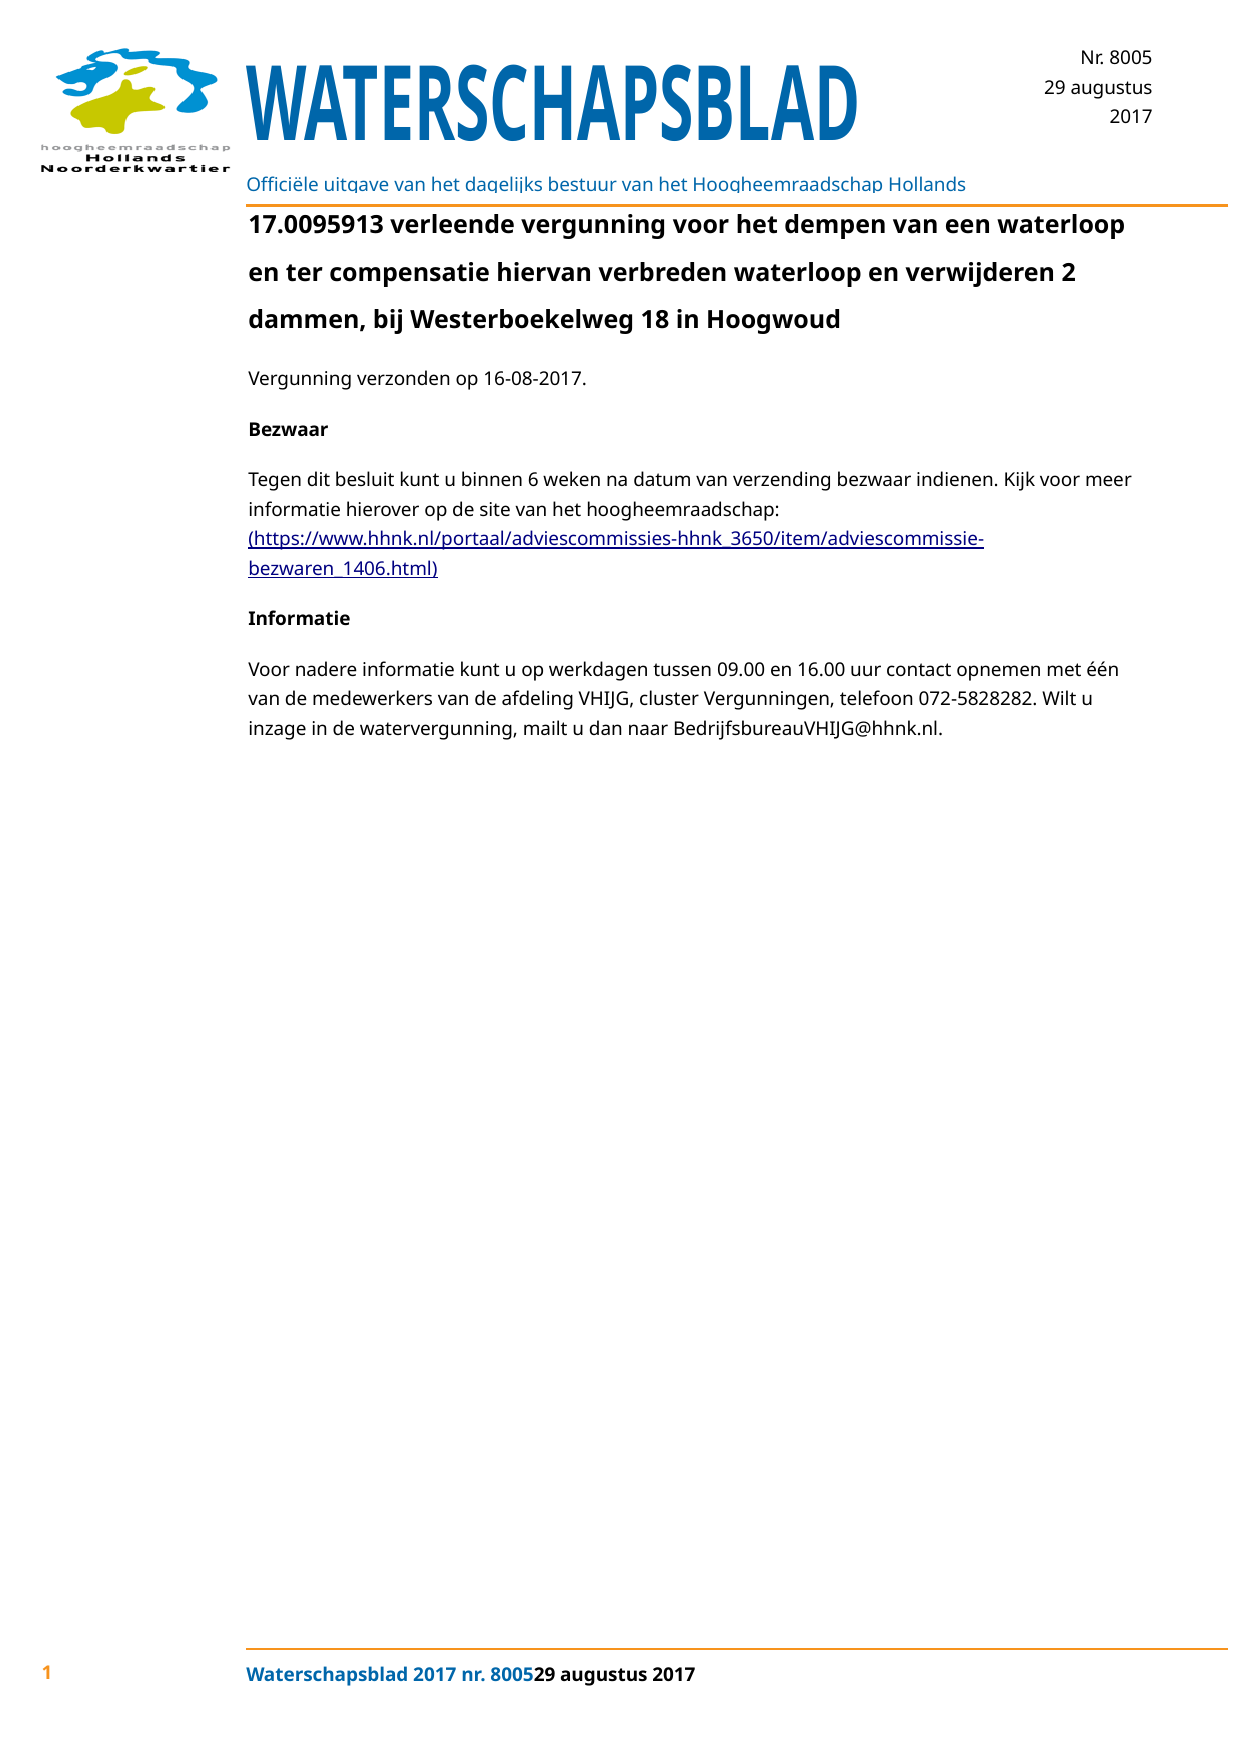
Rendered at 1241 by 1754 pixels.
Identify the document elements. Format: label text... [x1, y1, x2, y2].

text Tegen dit besluit kunt u binnen 6 weken na datum van verzending bezwaar indienen. Kijk voor meer informatie hierover op de site van het hoogheemraadschap: (https://www.hhnk.nl/portaal/adviescommissies-hhnk_3650/item/adviescommissie-bezwaren_1406.html) [248, 466, 1152, 581]
text Bezwaar [248, 416, 1152, 442]
picture [41, 47, 231, 172]
text Informatie [248, 606, 1152, 631]
text Voor nadere informatie kunt u op werkdagen tussen 09.00 en 16.00 uur contact opnemen met één van de medewerkers van de afdeling VHIJG, cluster Vergunningen, telefoon 072-5828282. Wilt u inzage in de watervergunning, mailt u dan naar BedrijfsbureauVHIJG@hhnk.nl. [248, 656, 1152, 741]
text 17.0095913 verleende vergunning voor het dempen van een waterloop en ter compensatie hiervan verbreden waterloop en verwijderen 2 dammen, bij Westerboekelweg 18 in Hoogwoud [248, 207, 1152, 336]
text Vergunning verzonden op 16-08-2017. [248, 366, 1152, 391]
